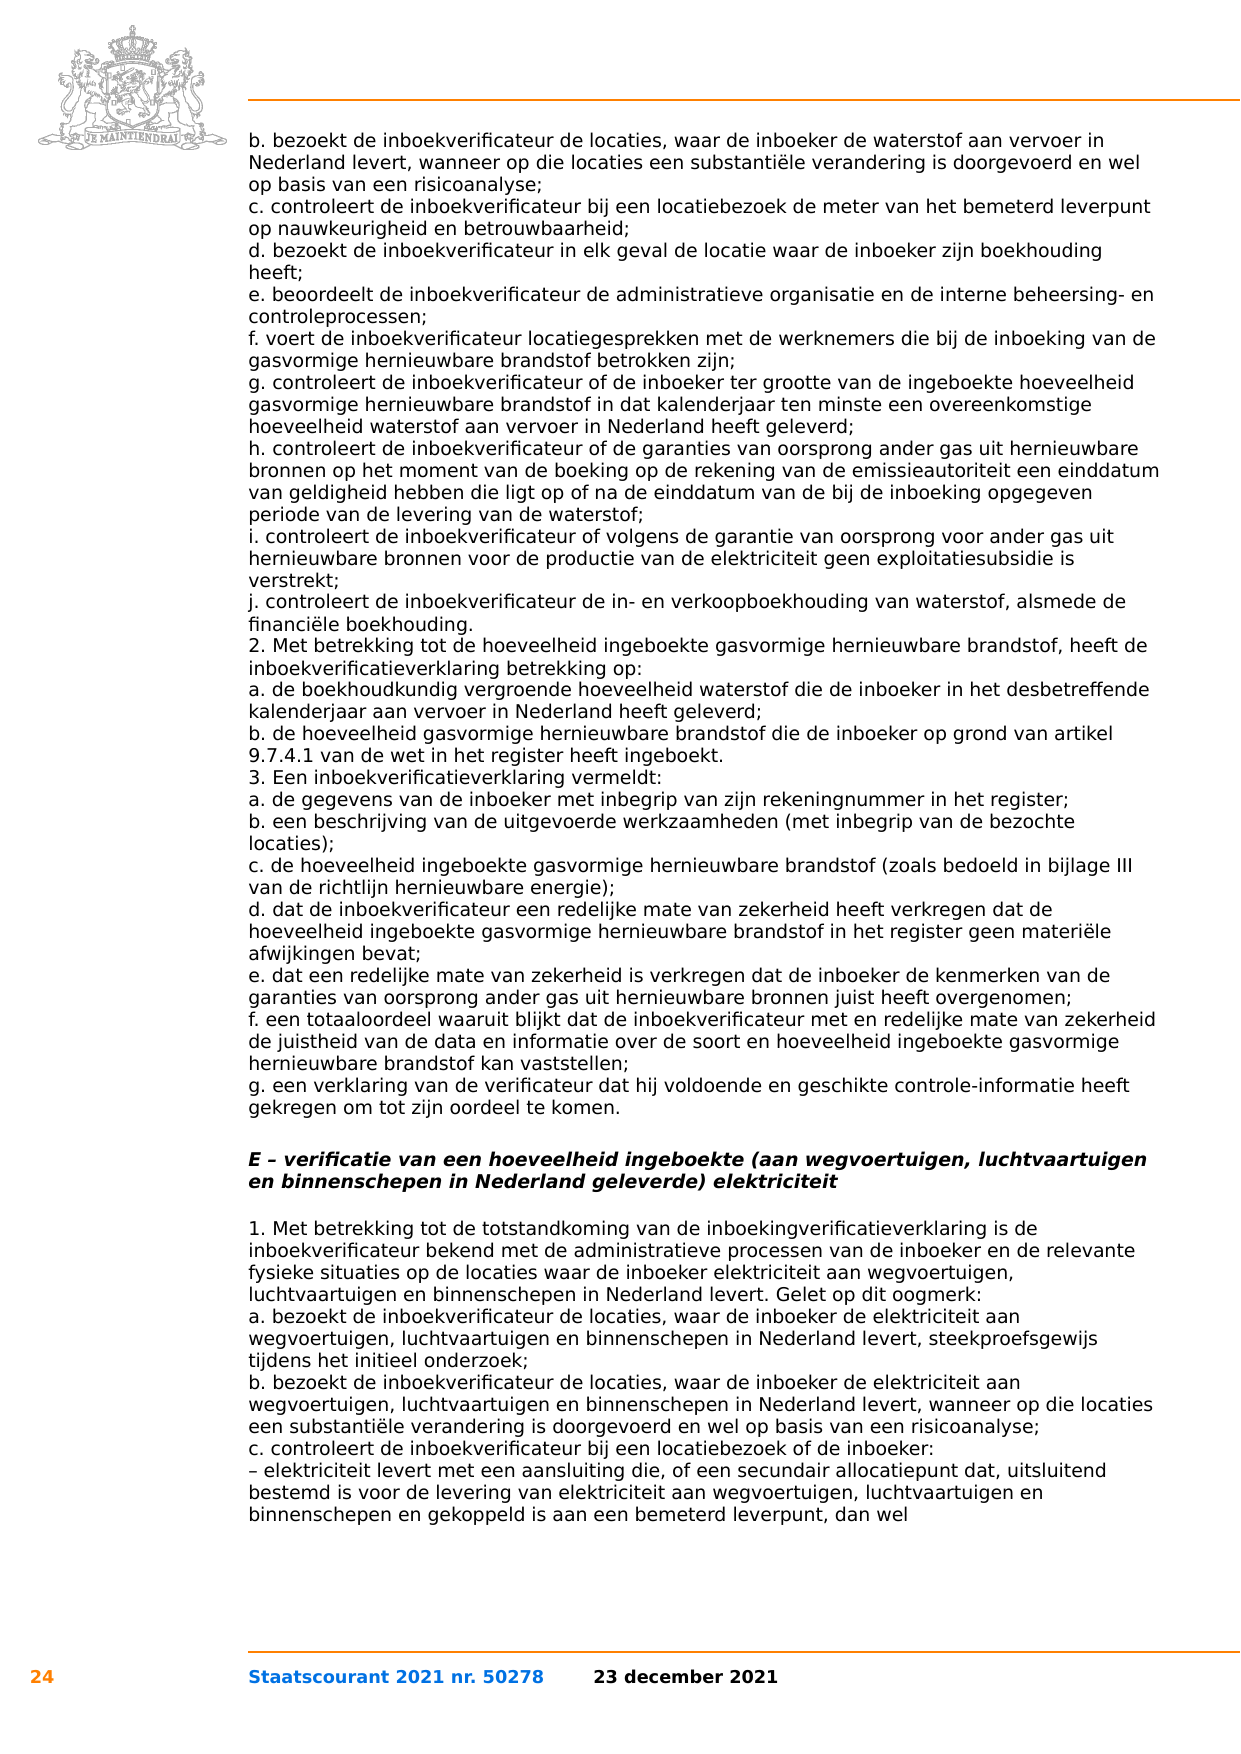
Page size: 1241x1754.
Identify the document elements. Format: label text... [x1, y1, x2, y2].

text 1. Met betrekking tot de totstandkoming van de inboekingverificatieverklaring is de inboekverificateur bekend met de administratieve processen van de inboeker en de relevante fysieke situaties op de locaties waar de inboeker elektriciteit aan wegvoertuigen, luchtvaartuigen en binnenschepen in Nederland levert. Gelet op dit oogmerk: [248, 1218, 1163, 1306]
text e. dat een redelijke mate van zekerheid is verkregen dat de inboeker de kenmerken van de garanties van oorsprong ander gas uit hernieuwbare bronnen juist heeft overgenomen; [248, 965, 1163, 1009]
text c. controleert de inboekverificateur bij een locatiebezoek of de inboeker: [248, 1438, 1163, 1460]
text h. controleert de inboekverificateur of de garanties van oorsprong ander gas uit hernieuwbare bronnen op het moment van de boeking op de rekening van de emissieautoriteit een einddatum van geldigheid hebben die ligt op of na de einddatum van de bij de inboeking opgegeven periode van de levering van de waterstof; [248, 438, 1163, 526]
text b. bezoekt de inboekverificateur de locaties, waar de inboeker de elektriciteit aan wegvoertuigen, luchtvaartuigen en binnenschepen in Nederland levert, wanneer op die locaties een substantiële verandering is doorgevoerd en wel op basis van een risicoanalyse; [248, 1372, 1163, 1438]
text d. dat de inboekverificateur een redelijke mate van zekerheid heeft verkregen dat de hoeveelheid ingeboekte gasvormige hernieuwbare brandstof in het register geen materiële afwijkingen bevat; [248, 899, 1163, 965]
text – elektriciteit levert met een aansluiting die, of een secundair allocatiepunt dat, uitsluitend bestemd is voor de levering van elektriciteit aan wegvoertuigen, luchtvaartuigen en binnenschepen en gekoppeld is aan een bemeterd leverpunt, dan wel [248, 1460, 1163, 1526]
text a. de boekhoudkundig vergroende hoeveelheid waterstof die de inboeker in het desbetreffende kalenderjaar aan vervoer in Nederland heeft geleverd; [248, 679, 1163, 723]
text g. controleert de inboekverificateur of de inboeker ter grootte van de ingeboekte hoeveelheid gasvormige hernieuwbare brandstof in dat kalenderjaar ten minste een overeenkomstige hoeveelheid waterstof aan vervoer in Nederland heeft geleverd; [248, 372, 1163, 438]
picture [38, 25, 227, 150]
text g. een verklaring van de verificateur dat hij voldoende en geschikte controle-informatie heeft gekregen om tot zijn oordeel te komen. [248, 1075, 1163, 1119]
text b. bezoekt de inboekverificateur de locaties, waar de inboeker de waterstof aan vervoer in Nederland levert, wanneer op die locaties een substantiële verandering is doorgevoerd en wel op basis van een risicoanalyse; [248, 130, 1163, 196]
text c. de hoeveelheid ingeboekte gasvormige hernieuwbare brandstof (zoals bedoeld in bijlage III van de richtlijn hernieuwbare energie); [248, 855, 1163, 899]
text c. controleert de inboekverificateur bij een locatiebezoek de meter van het bemeterd leverpunt op nauwkeurigheid en betrouwbaarheid; [248, 196, 1163, 240]
text b. de hoeveelheid gasvormige hernieuwbare brandstof die de inboeker op grond van artikel 9.7.4.1 van de wet in het register heeft ingeboekt. [248, 723, 1163, 767]
text d. bezoekt de inboekverificateur in elk geval de locatie waar de inboeker zijn boekhouding heeft; [248, 240, 1163, 284]
text j. controleert de inboekverificateur de in- en verkoopboekhouding van waterstof, alsmede de financiële boekhouding. [248, 591, 1163, 635]
text b. een beschrijving van de uitgevoerde werkzaamheden (met inbegrip van de bezochte locaties); [248, 811, 1163, 855]
text e. beoordeelt de inboekverificateur de administratieve organisatie en de interne beheersing- en controleprocessen; [248, 284, 1163, 328]
text a. de gegevens van de inboeker met inbegrip van zijn rekeningnummer in het register; [248, 789, 1163, 811]
text i. controleert de inboekverificateur of volgens de garantie van oorsprong voor ander gas uit hernieuwbare bronnen voor de productie van de elektriciteit geen exploitatiesubsidie is verstrekt; [248, 526, 1163, 591]
text 2. Met betrekking tot de hoeveelheid ingeboekte gasvormige hernieuwbare brandstof, heeft de inboekverificatieverklaring betrekking op: [248, 635, 1163, 679]
text 3. Een inboekverificatieverklaring vermeldt: [248, 767, 1163, 789]
text f. een totaaloordeel waaruit blijkt dat de inboekverificateur met en redelijke mate van zekerheid de juistheid van de data en informatie over de soort en hoeveelheid ingeboekte gasvormige hernieuwbare brandstof kan vaststellen; [248, 1009, 1163, 1075]
text f. voert de inboekverificateur locatiegesprekken met de werknemers die bij de inboeking van de gasvormige hernieuwbare brandstof betrokken zijn; [248, 328, 1163, 372]
text a. bezoekt de inboekverificateur de locaties, waar de inboeker de elektriciteit aan wegvoertuigen, luchtvaartuigen en binnenschepen in Nederland levert, steekproefsgewijs tijdens het initieel onderzoek; [248, 1306, 1163, 1372]
subtitle E – verificatie van een hoeveelheid ingeboekte (aan wegvoertuigen, luchtvaartuigen en binnenschepen in Nederland geleverde) elektriciteit [248, 1149, 1163, 1193]
